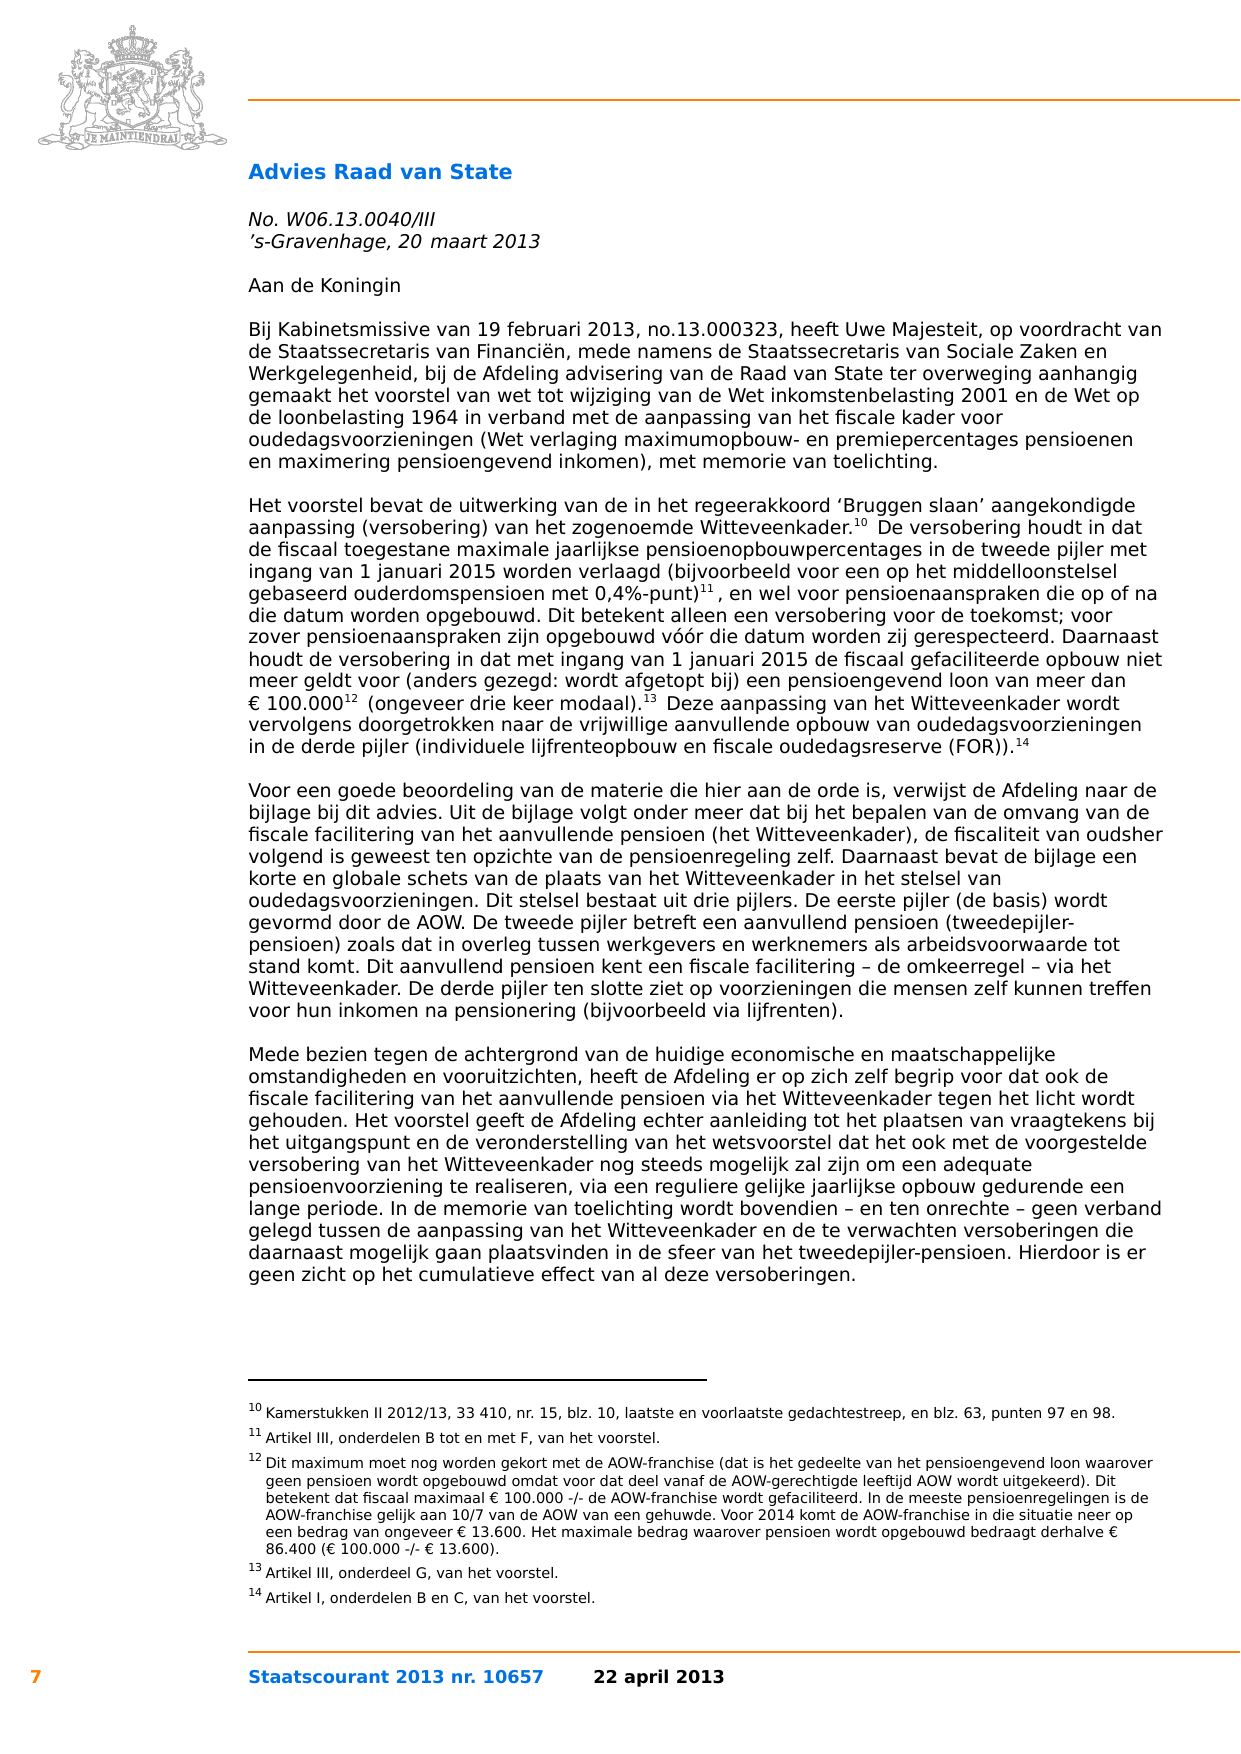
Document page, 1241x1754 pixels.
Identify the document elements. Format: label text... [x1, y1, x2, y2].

text ’s-Gravenhage, 20 maart 2013 [248, 231, 1163, 253]
text Kamerstukken II 2012/13, 33 410, nr. 15, blz. 10, laatste en voorlaatste gedachtestreep, en blz. 63, punten 97 en 98. [248, 1401, 1163, 1423]
text Voor een goede beoordeling van de materie die hier aan de orde is, verwijst de Afdeling naar de bijlage bij dit advies. Uit de bijlage volgt onder meer dat bij het bepalen van de omvang van de fiscale facilitering van het aanvullende pensioen (het Witteveenkader), de fiscaliteit van oudsher volgend is geweest ten opzichte van de pensioenregeling zelf. Daarnaast bevat de bijlage een korte en globale schets van de plaats van het Witteveenkader in het stelsel van oudedagsvoorzieningen. Dit stelsel bestaat uit drie pijlers. De eerste pijler (de basis) wordt gevormd door de AOW. De tweede pijler betreft een aanvullend pensioen (tweedepijler-pensioen) zoals dat in overleg tussen werkgevers en werknemers als arbeidsvoorwaarde tot stand komt. Dit aanvullend pensioen kent een fiscale facilitering – de omkeerregel – via het Witteveenkader. De derde pijler ten slotte ziet op voorzieningen die mensen zelf kunnen treffen voor hun inkomen na pensionering (bijvoorbeeld via lijfrenten). [248, 780, 1163, 1022]
text Artikel I, onderdelen B en C, van het voorstel. [248, 1586, 1163, 1608]
text Mede bezien tegen de achtergrond van de huidige economische en maatschappelijke omstandigheden en vooruitzichten, heeft de Afdeling er op zich zelf begrip voor dat ook de fiscale facilitering van het aanvullende pensioen via het Witteveenkader tegen het licht wordt gehouden. Het voorstel geeft de Afdeling echter aanleiding tot het plaatsen van vraagtekens bij het uitgangspunt en de veronderstelling van het wetsvoorstel dat het ook met de voorgestelde versobering van het Witteveenkader nog steeds mogelijk zal zijn om een adequate pensioenvoorziening te realiseren, via een reguliere gelijke jaarlijkse opbouw gedurende een lange periode. In de memorie van toelichting wordt bovendien – en ten onrechte – geen verband gelegd tussen de aanpassing van het Witteveenkader en de te verwachten versoberingen die daarnaast mogelijk gaan plaatsvinden in de sfeer van het tweedepijler-pensioen. Hierdoor is er geen zicht op het cumulatieve effect van al deze versoberingen. [248, 1044, 1163, 1286]
text Artikel III, onderdeel G, van het voorstel. [248, 1561, 1163, 1583]
text Bij Kabinetsmissive van 19 februari 2013, no.13.000323, heeft Uwe Majesteit, op voordracht van de Staatssecretaris van Financiën, mede namens de Staatssecretaris van Sociale Zaken en Werkgelegenheid, bij de Afdeling advisering van de Raad van State ter overweging aanhangig gemaakt het voorstel van wet tot wijziging van de Wet inkomstenbelasting 2001 en de Wet op de loonbelasting 1964 in verband met de aanpassing van het fiscale kader voor oudedagsvoorzieningen (Wet verlaging maximumopbouw- en premiepercentages pensioenen en maximering pensioengevend inkomen), met memorie van toelichting. [248, 319, 1163, 473]
text Artikel III, onderdelen B tot en met F, van het voorstel. [248, 1426, 1163, 1448]
text Aan de Koningin [248, 275, 1163, 297]
picture [38, 25, 227, 150]
subtitle Advies Raad van State [248, 160, 1163, 184]
text Het voorstel bevat de uitwerking van de in het regeerakkoord ‘Bruggen slaan’ aangekondigde aanpassing (versobering) van het zogenoemde Witteveenkader. De versobering houdt in dat de fiscaal toegestane maximale jaarlijkse pensioenopbouwpercentages in de tweede pijler met ingang van 1 januari 2015 worden verlaagd (bijvoorbeeld voor een op het middelloonstelsel gebaseerd ouderdomspensioen met 0,4%-punt), en wel voor pensioenaanspraken die op of na die datum worden opgebouwd. Dit betekent alleen een versobering voor de toekomst; voor zover pensioenaanspraken zijn opgebouwd vóór die datum worden zij gerespecteerd. Daarnaast houdt de versobering in dat met ingang van 1 januari 2015 de fiscaal gefaciliteerde opbouw niet meer geldt voor (anders gezegd: wordt afgetopt bij) een pensioengevend loon van meer dan € 100.000 (ongeveer drie keer modaal). Deze aanpassing van het Witteveenkader wordt vervolgens doorgetrokken naar de vrijwillige aanvullende opbouw van oudedagsvoorzieningen in de derde pijler (individuele lijfrenteopbouw en fiscale oudedagsreserve (FOR)). [248, 494, 1163, 758]
text Dit maximum moet nog worden gekort met de AOW-franchise (dat is het gedeelte van het pensioengevend loon waarover geen pensioen wordt opgebouwd omdat voor dat deel vanaf de AOW-gerechtigde leeftijd AOW wordt uitgekeerd). Dit betekent dat fiscaal maximaal € 100.000 -/- de AOW-franchise wordt gefaciliteerd. In de meeste pensioenregelingen is de AOW-franchise gelijk aan 10/7 van de AOW van een gehuwde. Voor 2014 komt de AOW-franchise in die situatie neer op een bedrag van ongeveer € 13.600. Het maximale bedrag waarover pensioen wordt opgebouwd bedraagt derhalve € 86.400 (€ 100.000 -/- € 13.600). [248, 1451, 1163, 1558]
text No. W06.13.0040/III [248, 209, 1163, 231]
